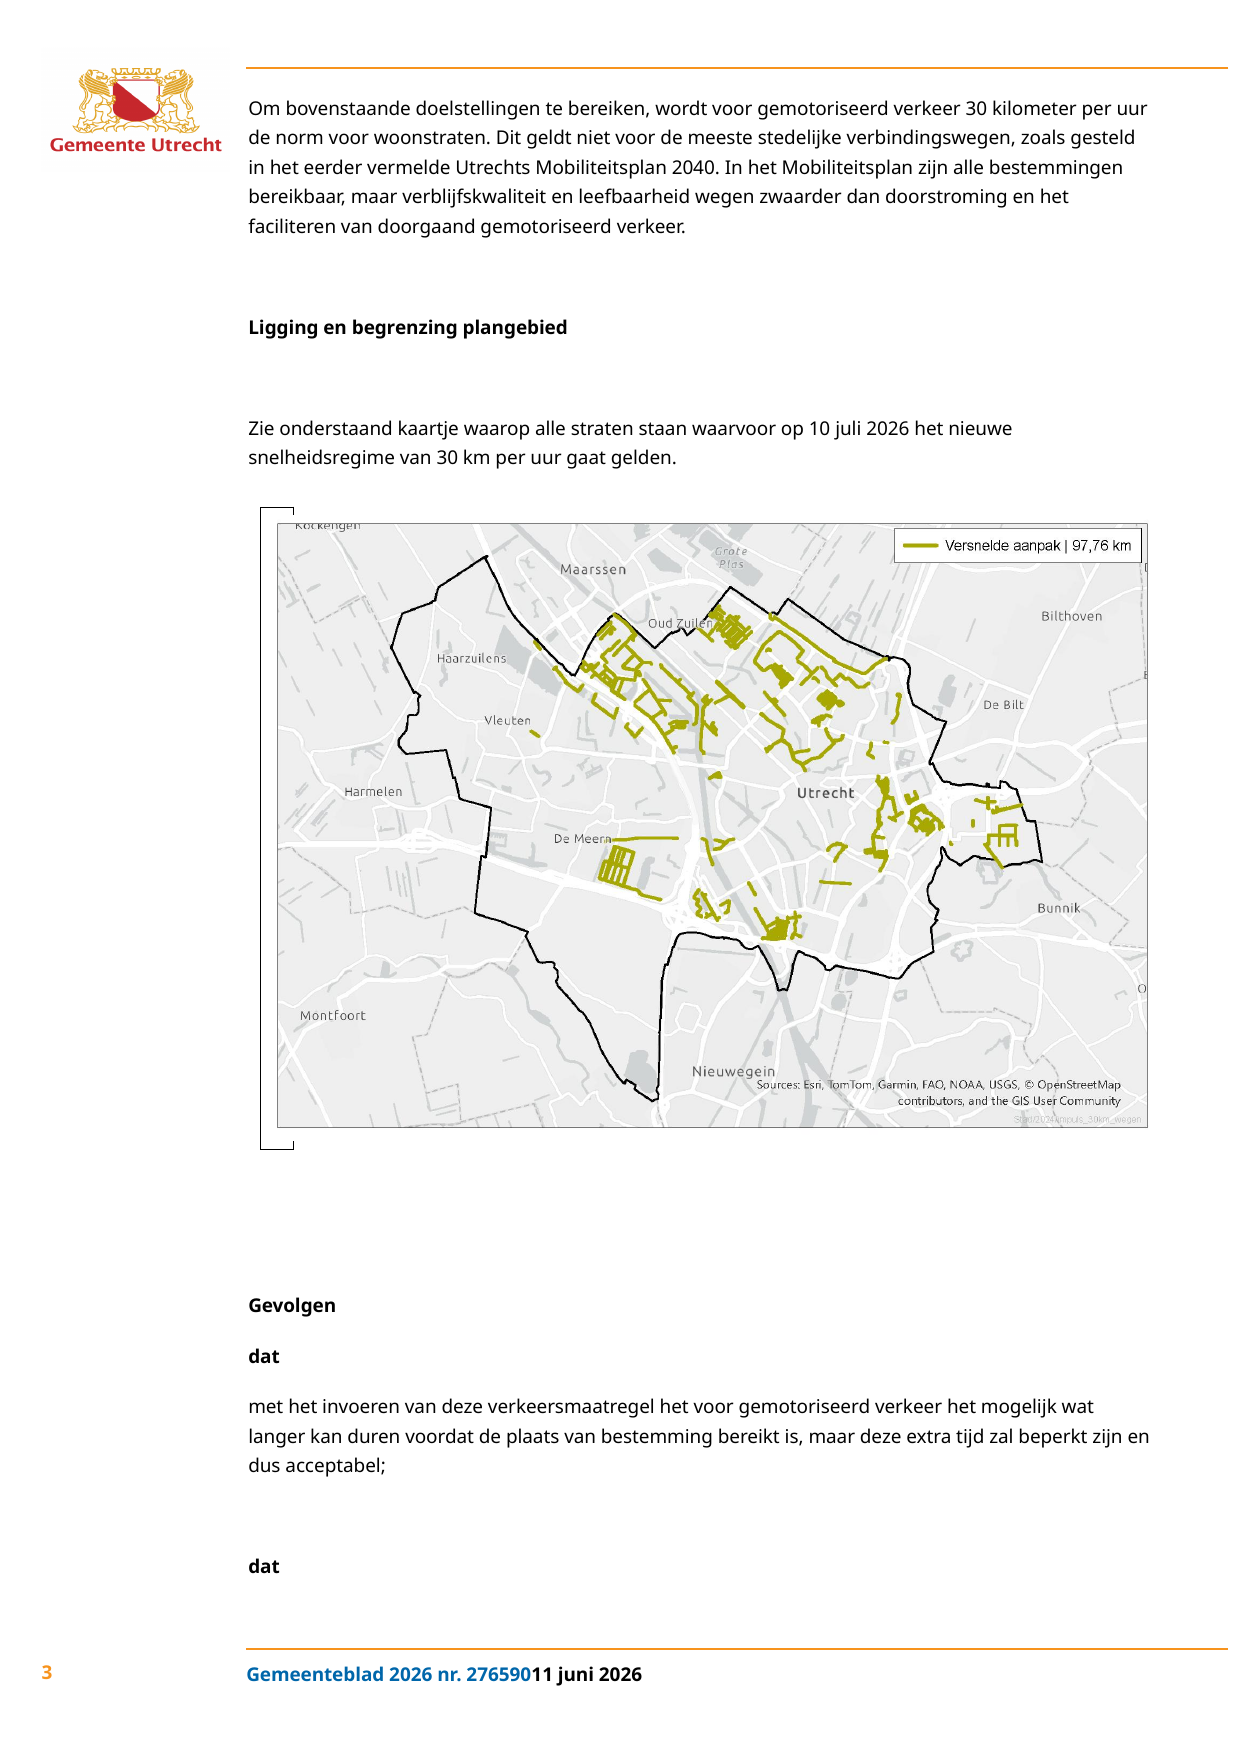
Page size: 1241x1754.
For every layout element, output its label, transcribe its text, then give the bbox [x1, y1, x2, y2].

text dat [248, 1553, 1152, 1579]
text Om bovenstaande doelstellingen te bereiken, wordt voor gemotoriseerd verkeer 30 kilometer per uur de norm voor woonstraten. Dit geldt niet voor de meeste stedelijke verbindingswegen, zoals gesteld in het eerder vermelde Utrechts Mobiliteitsplan 2040. In het Mobiliteitsplan zijn alle bestemmingen bereikbaar, maar verblijfskwaliteit en leefbaarheid wegen zwaarder dan doorstroming en het faciliteren van doorgaand gemotoriseerd verkeer. [248, 95, 1152, 239]
picture [41, 47, 231, 172]
text dat [248, 1343, 1152, 1368]
picture [268, 515, 1156, 1141]
text met het invoeren van deze verkeersmaatregel het voor gemotoriseerd verkeer het mogelijk wat langer kan duren voordat de plaats van bestemming bereikt is, maar deze extra tijd zal beperkt zijn en dus acceptabel; [248, 1393, 1152, 1478]
text Ligging en begrenzing plangebied [248, 314, 1152, 340]
text Gevolgen [248, 1292, 1152, 1318]
text Zie onderstaand kaartje waarop alle straten staan waarvoor op 10 juli 2026 het nieuwe snelheidsregime van 30 km per uur gaat gelden. [248, 415, 1152, 470]
